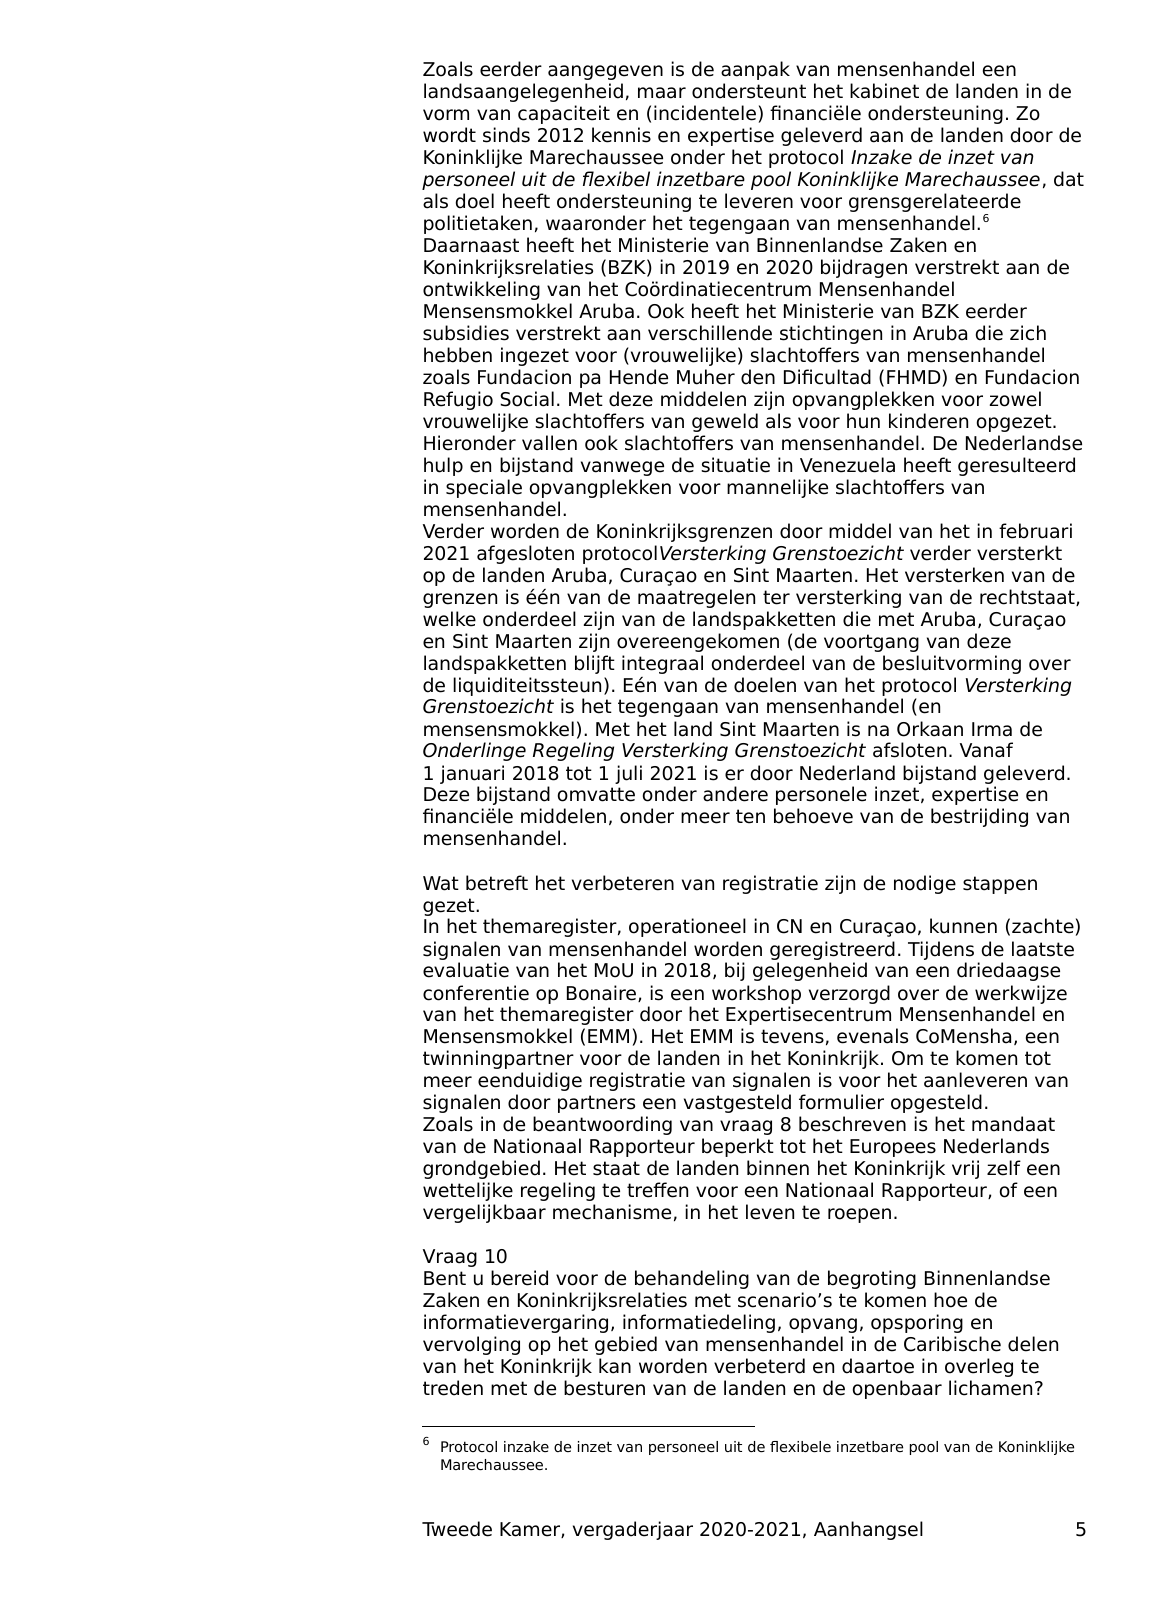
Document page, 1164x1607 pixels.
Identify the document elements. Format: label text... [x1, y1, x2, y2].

text Bent u bereid voor de behandeling van de begroting Binnenlandse Zaken en Koninkrijksrelaties met scenario’s te komen hoe de informatievergaring, informatiedeling, opvang, opsporing en vervolging op het gebied van mensenhandel in de Caribische delen van het Koninkrijk kan worden verbeterd en daartoe in overleg te treden met de besturen van de landen en de openbaar lichamen? [422, 1268, 1087, 1400]
text In het themaregister, operationeel in CN en Curaçao, kunnen (zachte) signalen van mensenhandel worden geregistreerd. Tijdens de laatste evaluatie van het MoU in 2018, bij gelegenheid van een driedaagse conferentie op Bonaire, is een workshop verzorgd over de werkwijze van het themaregister door het Expertisecentrum Mensenhandel en Mensensmokkel (EMM). Het EMM is tevens, evenals CoMensha, een twinningpartner voor de landen in het Koninkrijk. Om te komen tot meer eenduidige registratie van signalen is voor het aanleveren van signalen door partners een vastgesteld formulier opgesteld. [422, 916, 1087, 1114]
text Zoals eerder aangegeven is de aanpak van mensenhandel een landsaangelegenheid, maar ondersteunt het kabinet de landen in de vorm van capaciteit en (incidentele) financiële ondersteuning. Zo wordt sinds 2012 kennis en expertise geleverd aan de landen door de Koninklijke Marechaussee onder het protocol Inzake de inzet van personeel uit de flexibel inzetbare pool Koninklijke Marechaussee, dat als doel heeft ondersteuning te leveren voor grensgerelateerde politietaken, waaronder het tegengaan van mensenhandel. [422, 59, 1087, 235]
text Wat betreft het verbeteren van registratie zijn de nodige stappen gezet. [422, 872, 1087, 916]
text Protocol inzake de inzet van personeel uit de flexibele inzetbare pool van de Koninklijke Marechaussee. [422, 1435, 1087, 1474]
text Verder worden de Koninkrijksgrenzen door middel van het in februari 2021 afgesloten protocolVersterking Grenstoezicht verder versterkt op de landen Aruba, Curaçao en Sint Maarten. Het versterken van de grenzen is één van de maatregelen ter versterking van de rechtstaat, welke onderdeel zijn van de landspakketten die met Aruba, Curaçao en Sint Maarten zijn overeengekomen (de voortgang van deze landspakketten blijft integraal onderdeel van de besluitvorming over de liquiditeitssteun). Eén van de doelen van het protocol Versterking Grenstoezicht is het tegengaan van mensenhandel (en mensensmokkel). Met het land Sint Maarten is na Orkaan Irma de Onderlinge Regeling Versterking Grenstoezicht afsloten. Vanaf 1 januari 2018 tot 1 juli 2021 is er door Nederland bijstand geleverd. Deze bijstand omvatte onder andere personele inzet, expertise en financiële middelen, onder meer ten behoeve van de bestrijding van mensenhandel. [422, 521, 1087, 850]
text Daarnaast heeft het Ministerie van Binnenlandse Zaken en Koninkrijksrelaties (BZK) in 2019 en 2020 bijdragen verstrekt aan de ontwikkeling van het Coördinatiecentrum Mensenhandel Mensensmokkel Aruba. Ook heeft het Ministerie van BZK eerder subsidies verstrekt aan verschillende stichtingen in Aruba die zich hebben ingezet voor (vrouwelijke) slachtoffers van mensenhandel zoals Fundacion pa Hende Muher den Dificultad (FHMD) en Fundacion Refugio Social. Met deze middelen zijn opvangplekken voor zowel vrouwelijke slachtoffers van geweld als voor hun kinderen opgezet. Hieronder vallen ook slachtoffers van mensenhandel. De Nederlandse hulp en bijstand vanwege de situatie in Venezuela heeft geresulteerd in speciale opvangplekken voor mannelijke slachtoffers van mensenhandel. [422, 235, 1087, 521]
text Zoals in de beantwoording van vraag 8 beschreven is het mandaat van de Nationaal Rapporteur beperkt tot het Europees Nederlands grondgebied. Het staat de landen binnen het Koninkrijk vrij zelf een wettelijke regeling te treffen voor een Nationaal Rapporteur, of een vergelijkbaar mechanisme, in het leven te roepen. [422, 1114, 1087, 1224]
text Vraag 10 [422, 1246, 1087, 1268]
